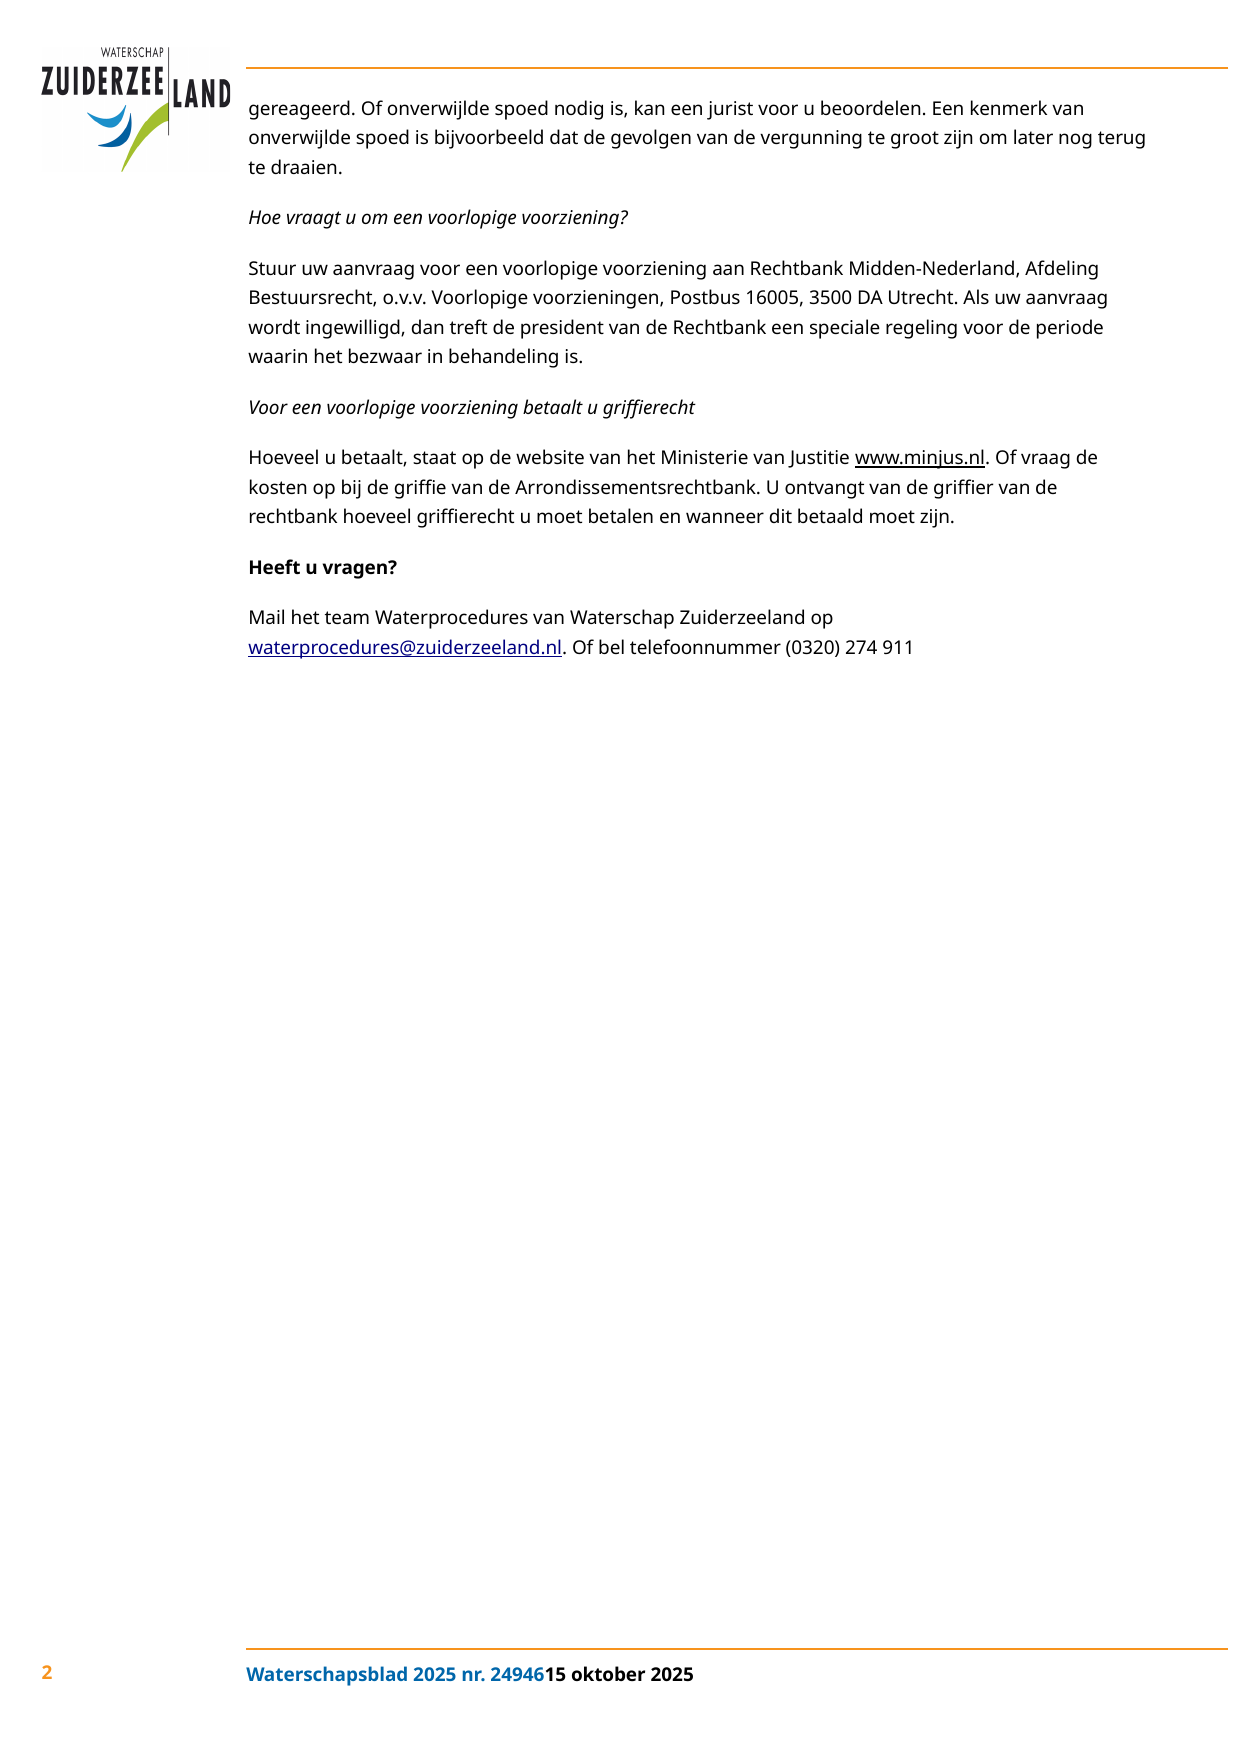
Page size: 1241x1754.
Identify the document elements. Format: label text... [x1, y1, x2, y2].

picture [41, 47, 231, 172]
text Mail het team Waterprocedures van Waterschap Zuiderzeeland op waterprocedures@zuiderzeeland.nl. Of bel telefoonnummer (0320) 274 911 [248, 604, 1152, 660]
text Hoeveel u betaalt, staat op de website van het Ministerie van Justitie www.minjus.nl. Of vraag de kosten op bij de griffie van de Arrondissementsrechtbank. U ontvangt van de griffier van de rechtbank hoeveel griffierecht u moet betalen en wanneer dit betaald moet zijn. [248, 444, 1152, 529]
text gereageerd. Of onverwijlde spoed nodig is, kan een jurist voor u beoordelen. Een kenmerk van onverwijlde spoed is bijvoorbeeld dat de gevolgen van de vergunning te groot zijn om later nog terug te draaien. [248, 95, 1152, 180]
text Voor een voorlopige voorziening betaalt u griffierecht [248, 394, 1152, 420]
text Hoe vraagt u om een voorlopige voorziening? [248, 204, 1152, 230]
text Heeft u vragen? [248, 554, 1152, 580]
text Stuur uw aanvraag voor een voorlopige voorziening aan Rechtbank Midden-Nederland, Afdeling Bestuursrecht, o.v.v. Voorlopige voorzieningen, Postbus 16005, 3500 DA Utrecht. Als uw aanvraag wordt ingewilligd, dan treft de president van de Rechtbank een speciale regeling voor de periode waarin het bezwaar in behandeling is. [248, 255, 1152, 369]
